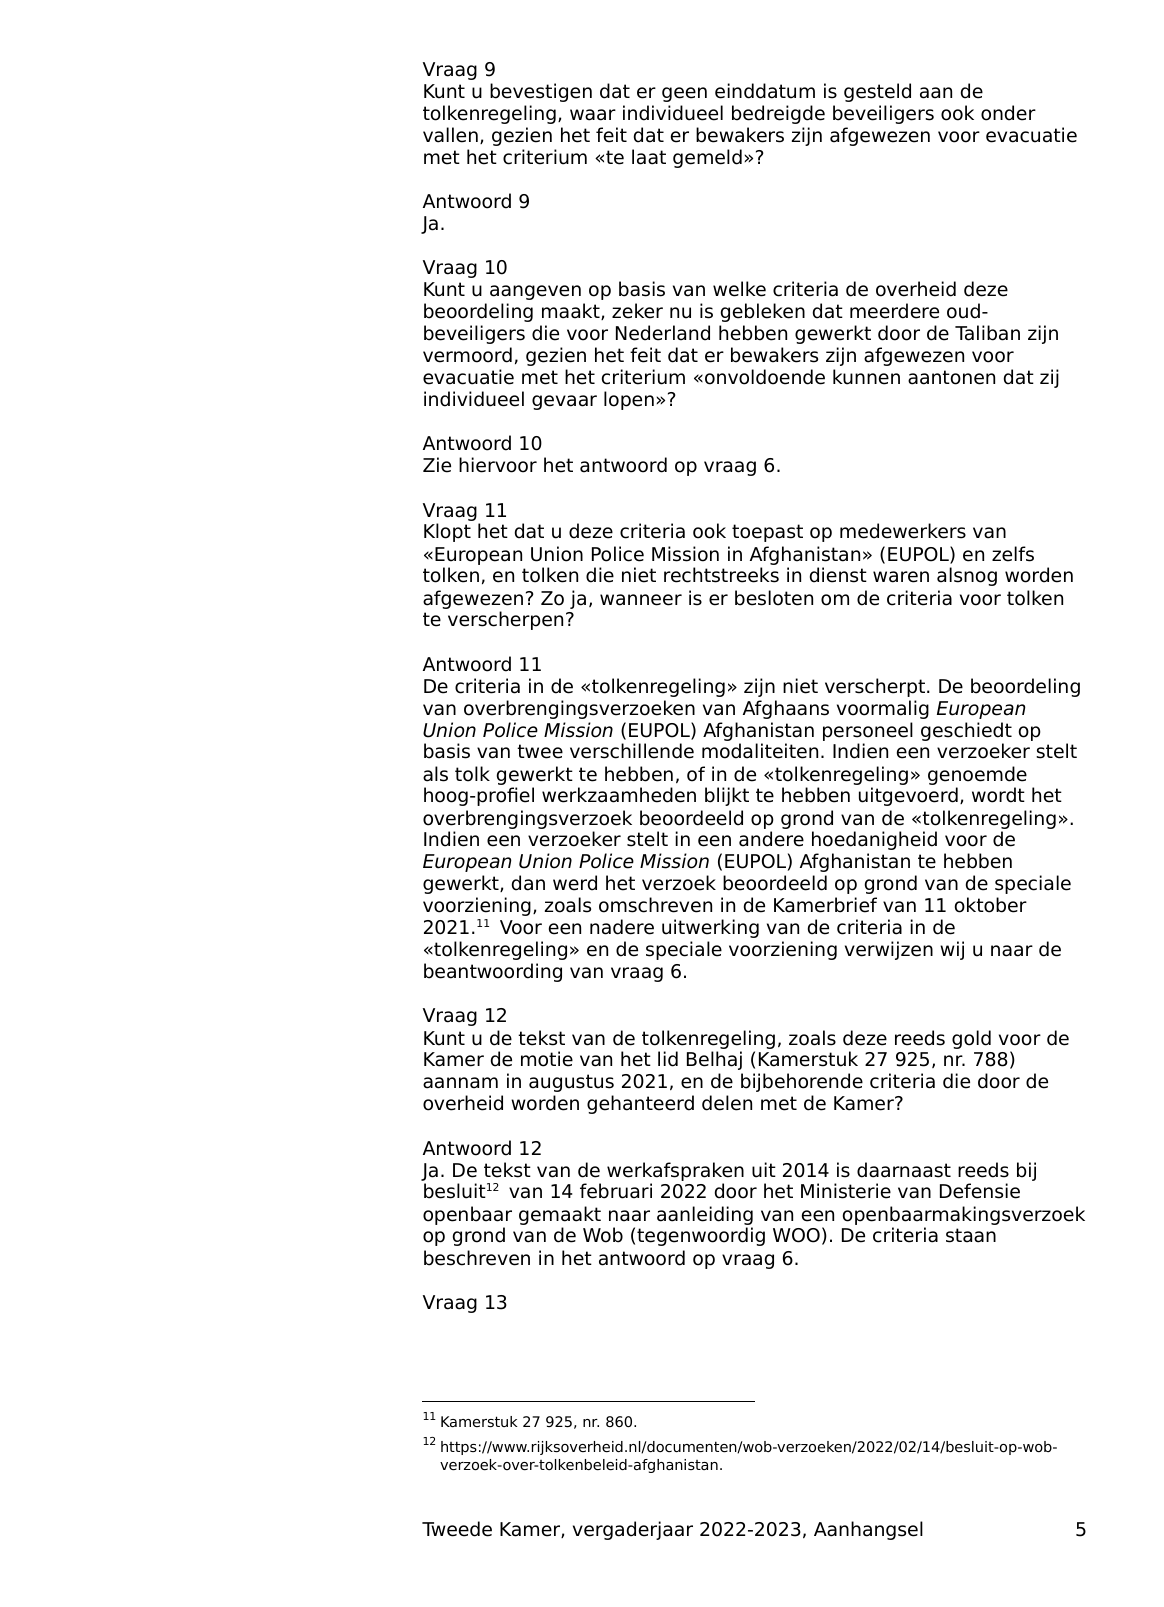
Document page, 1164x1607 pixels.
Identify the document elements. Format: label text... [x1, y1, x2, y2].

text De criteria in de «tolkenregeling» zijn niet verscherpt. De beoordeling van overbrengingsverzoeken van Afghaans voormalig European Union Police Mission (EUPOL) Afghanistan personeel geschiedt op basis van twee verschillende modaliteiten. Indien een verzoeker stelt als tolk gewerkt te hebben, of in de «tolkenregeling» genoemde hoog-profiel werkzaamheden blijkt te hebben uitgevoerd, wordt het overbrengingsverzoek beoordeeld op grond van de «tolkenregeling». Indien een verzoeker stelt in een andere hoedanigheid voor de European Union Police Mission (EUPOL) Afghanistan te hebben gewerkt, dan werd het verzoek beoordeeld op grond van de speciale voorziening, zoals omschreven in de Kamerbrief van 11 oktober 2021. Voor een nadere uitwerking van de criteria in de «tolkenregeling» en de speciale voorziening verwijzen wij u naar de beantwoording van vraag 6. [422, 676, 1087, 983]
text Vraag 10 [422, 257, 1087, 279]
text Kamerstuk 27 925, nr. 860. [422, 1410, 1087, 1432]
text Kunt u bevestigen dat er geen einddatum is gesteld aan de tolkenregeling, waar individueel bedreigde beveiligers ook onder vallen, gezien het feit dat er bewakers zijn afgewezen voor evacuatie met het criterium «te laat gemeld»? [422, 81, 1087, 169]
text Vraag 12 [422, 1005, 1087, 1027]
text Antwoord 9 [422, 191, 1087, 213]
text Klopt het dat u deze criteria ook toepast op medewerkers van «European Union Police Mission in Afghanistan» (EUPOL) en zelfs tolken, en tolken die niet rechtstreeks in dienst waren alsnog worden afgewezen? Zo ja, wanneer is er besloten om de criteria voor tolken te verscherpen? [422, 521, 1087, 631]
text Antwoord 10 [422, 433, 1087, 455]
text https://www.rijksoverheid.nl/documenten/wob-verzoeken/2022/02/14/besluit-op-wob-verzoek-over-tolkenbeleid-afghanistan. [422, 1435, 1087, 1474]
text Kunt u aangeven op basis van welke criteria de overheid deze beoordeling maakt, zeker nu is gebleken dat meerdere oud-beveiligers die voor Nederland hebben gewerkt door de Taliban zijn vermoord, gezien het feit dat er bewakers zijn afgewezen voor evacuatie met het criterium «onvoldoende kunnen aantonen dat zij individueel gevaar lopen»? [422, 279, 1087, 411]
text Antwoord 11 [422, 653, 1087, 676]
text Antwoord 12 [422, 1137, 1087, 1159]
text Vraag 13 [422, 1292, 1087, 1313]
text Vraag 11 [422, 499, 1087, 521]
text Ja. [422, 213, 1087, 235]
text Vraag 9 [422, 59, 1087, 81]
text Zie hiervoor het antwoord op vraag 6. [422, 455, 1087, 477]
text Ja. De tekst van de werkafspraken uit 2014 is daarnaast reeds bij besluit van 14 februari 2022 door het Ministerie van Defensie openbaar gemaakt naar aanleiding van een openbaarmakingsverzoek op grond van de Wob (tegenwoordig WOO). De criteria staan beschreven in het antwoord op vraag 6. [422, 1159, 1087, 1269]
text Kunt u de tekst van de tolkenregeling, zoals deze reeds gold voor de Kamer de motie van het lid Belhaj (Kamerstuk 27 925, nr. 788) aannam in augustus 2021, en de bijbehorende criteria die door de overheid worden gehanteerd delen met de Kamer? [422, 1027, 1087, 1115]
